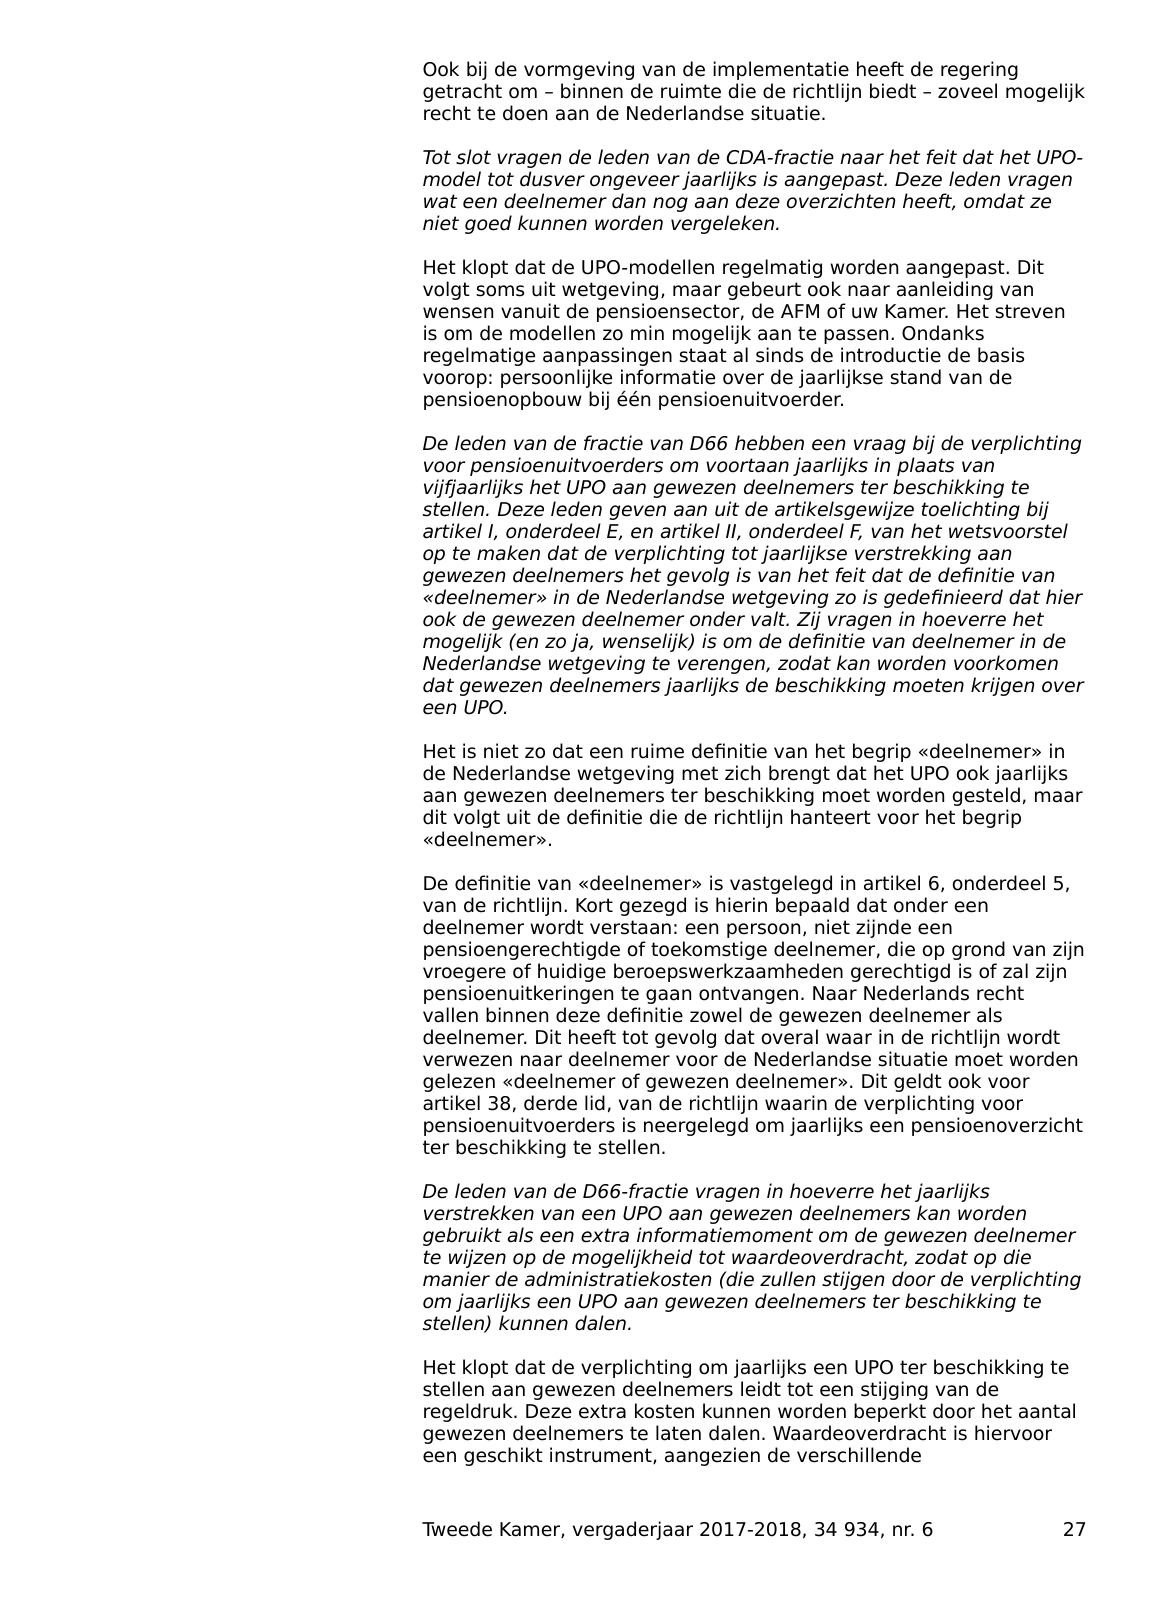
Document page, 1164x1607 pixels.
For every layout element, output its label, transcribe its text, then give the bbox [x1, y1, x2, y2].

text De leden van de D66-fractie vragen in hoeverre het jaarlijks verstrekken van een UPO aan gewezen deelnemers kan worden gebruikt als een extra informatiemoment om de gewezen deelnemer te wijzen op de mogelijkheid tot waardeoverdracht, zodat op die manier de administratiekosten (die zullen stijgen door de verplichting om jaarlijks een UPO aan gewezen deelnemers ter beschikking te stellen) kunnen dalen. [422, 1181, 1087, 1335]
text Het klopt dat de UPO-modellen regelmatig worden aangepast. Dit volgt soms uit wetgeving, maar gebeurt ook naar aanleiding van wensen vanuit de pensioensector, de AFM of uw Kamer. Het streven is om de modellen zo min mogelijk aan te passen. Ondanks regelmatige aanpassingen staat al sinds de introductie de basis voorop: persoonlijke informatie over de jaarlijkse stand van de pensioenopbouw bij één pensioenuitvoerder. [422, 257, 1087, 411]
text De leden van de fractie van D66 hebben een vraag bij de verplichting voor pensioenuitvoerders om voortaan jaarlijks in plaats van vijfjaarlijks het UPO aan gewezen deelnemers ter beschikking te stellen. Deze leden geven aan uit de artikelsgewijze toelichting bij artikel I, onderdeel E, en artikel II, onderdeel F, van het wetsvoorstel op te maken dat de verplichting tot jaarlijkse verstrekking aan gewezen deelnemers het gevolg is van het feit dat de definitie van «deelnemer» in de Nederlandse wetgeving zo is gedefinieerd dat hier ook de gewezen deelnemer onder valt. Zij vragen in hoeverre het mogelijk (en zo ja, wenselijk) is om de definitie van deelnemer in de Nederlandse wetgeving te verengen, zodat kan worden voorkomen dat gewezen deelnemers jaarlijks de beschikking moeten krijgen over een UPO. [422, 433, 1087, 719]
text Het klopt dat de verplichting om jaarlijks een UPO ter beschikking te stellen aan gewezen deelnemers leidt tot een stijging van de regeldruk. Deze extra kosten kunnen worden beperkt door het aantal gewezen deelnemers te laten dalen. Waardeoverdracht is hiervoor een geschikt instrument, aangezien de verschillende [422, 1357, 1087, 1467]
text Tot slot vragen de leden van de CDA-fractie naar het feit dat het UPO-model tot dusver ongeveer jaarlijks is aangepast. Deze leden vragen wat een deelnemer dan nog aan deze overzichten heeft, omdat ze niet goed kunnen worden vergeleken. [422, 147, 1087, 235]
text Het is niet zo dat een ruime definitie van het begrip «deelnemer» in de Nederlandse wetgeving met zich brengt dat het UPO ook jaarlijks aan gewezen deelnemers ter beschikking moet worden gesteld, maar dit volgt uit de definitie die de richtlijn hanteert voor het begrip «deelnemer». [422, 741, 1087, 851]
text Ook bij de vormgeving van de implementatie heeft de regering getracht om – binnen de ruimte die de richtlijn biedt – zoveel mogelijk recht te doen aan de Nederlandse situatie. [422, 59, 1087, 125]
text De definitie van «deelnemer» is vastgelegd in artikel 6, onderdeel 5, van de richtlijn. Kort gezegd is hierin bepaald dat onder een deelnemer wordt verstaan: een persoon, niet zijnde een pensioengerechtigde of toekomstige deelnemer, die op grond van zijn vroegere of huidige beroepswerkzaamheden gerechtigd is of zal zijn pensioenuitkeringen te gaan ontvangen. Naar Nederlands recht vallen binnen deze definitie zowel de gewezen deelnemer als deelnemer. Dit heeft tot gevolg dat overal waar in de richtlijn wordt verwezen naar deelnemer voor de Nederlandse situatie moet worden gelezen «deelnemer of gewezen deelnemer». Dit geldt ook voor artikel 38, derde lid, van de richtlijn waarin de verplichting voor pensioenuitvoerders is neergelegd om jaarlijks een pensioenoverzicht ter beschikking te stellen. [422, 873, 1087, 1159]
